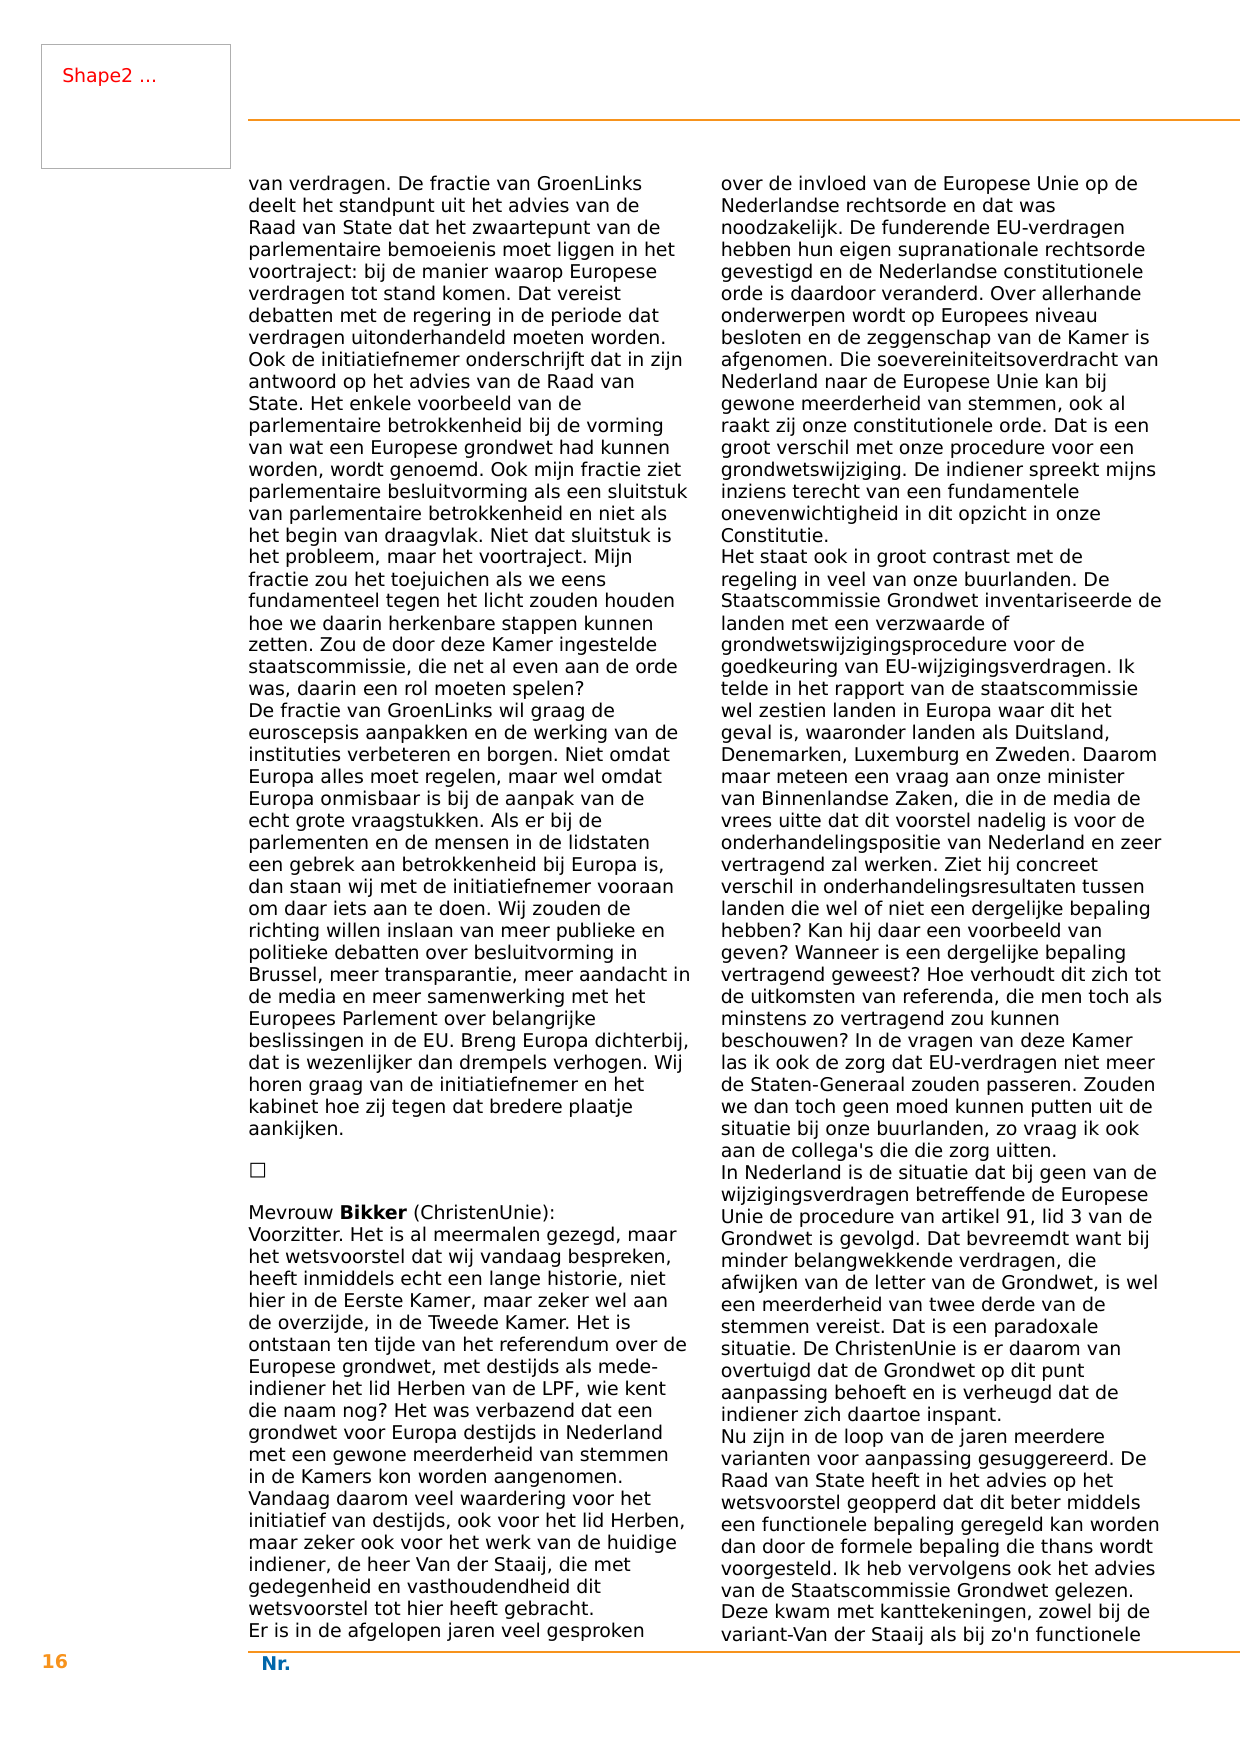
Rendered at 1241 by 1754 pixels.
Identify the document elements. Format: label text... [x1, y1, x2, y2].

text Mevrouw Bikker (ChristenUnie): [248, 1202, 691, 1224]
text Er is in de afgelopen jaren veel gesproken [248, 1619, 691, 1641]
text In Nederland is de situatie dat bij geen van de wijzigingsverdragen betreffende de Europese Unie de procedure van artikel 91, lid 3 van de Grondwet is gevolgd. Dat bevreemdt want bij minder belangwekkende verdragen, die afwijken van de letter van de Grondwet, is wel een meerderheid van twee derde van de stemmen vereist. Dat is een paradoxale situatie. De ChristenUnie is er daarom van overtuigd dat de Grondwet op dit punt aanpassing behoeft en is verheugd dat de indiener zich daartoe inspant. [721, 1162, 1163, 1426]
text ⬜ [248, 1160, 691, 1182]
text Het staat ook in groot contrast met de regeling in veel van onze buurlanden. De Staatscommissie Grondwet inventariseerde de landen met een verzwaarde of grondwetswijzigingsprocedure voor de goedkeuring van EU-wijzigingsverdragen. Ik telde in het rapport van de staatscommissie wel zestien landen in Europa waar dit het geval is, waaronder landen als Duitsland, Denemarken, Luxemburg en Zweden. Daarom maar meteen een vraag aan onze minister van Binnenlandse Zaken, die in de media de vrees uitte dat dit voorstel nadelig is voor de onderhandelingspositie van Nederland en zeer vertragend zal werken. Ziet hij concreet verschil in onderhandelingsresultaten tussen landen die wel of niet een dergelijke bepaling hebben? Kan hij daar een voorbeeld van geven? Wanneer is een dergelijke bepaling vertragend geweest? Hoe verhoudt dit zich tot de uitkomsten van referenda, die men toch als minstens zo vertragend zou kunnen beschouwen? In de vragen van deze Kamer las ik ook de zorg dat EU-verdragen niet meer de Staten-Generaal zouden passeren. Zouden we dan toch geen moed kunnen putten uit de situatie bij onze buurlanden, zo vraag ik ook aan de collega's die die zorg uitten. [721, 546, 1163, 1162]
text Nu zijn in de loop van de jaren meerdere varianten voor aanpassing gesuggereerd. De Raad van State heeft in het advies op het wetsvoorstel geopperd dat dit beter middels een functionele bepaling geregeld kan worden dan door de formele bepaling die thans wordt voorgesteld. Ik heb vervolgens ook het advies van de Staatscommissie Grondwet gelezen. Deze kwam met kanttekeningen, zowel bij de variant-Van der Staaij als bij zo'n functionele [721, 1426, 1163, 1645]
text van verdragen. De fractie van GroenLinks deelt het standpunt uit het advies van de Raad van State dat het zwaartepunt van de parlementaire bemoeienis moet liggen in het voortraject: bij de manier waarop Europese verdragen tot stand komen. Dat vereist debatten met de regering in de periode dat verdragen uitonderhandeld moeten worden. Ook de initiatiefnemer onderschrijft dat in zijn antwoord op het advies van de Raad van State. Het enkele voorbeeld van de parlementaire betrokkenheid bij de vorming van wat een Europese grondwet had kunnen worden, wordt genoemd. Ook mijn fractie ziet parlementaire besluitvorming als een sluitstuk van parlementaire betrokkenheid en niet als het begin van draagvlak. Niet dat sluitstuk is het probleem, maar het voortraject. Mijn fractie zou het toejuichen als we eens fundamenteel tegen het licht zouden houden hoe we daarin herkenbare stappen kunnen zetten. Zou de door deze Kamer ingestelde staatscommissie, die net al even aan de orde was, daarin een rol moeten spelen? [248, 173, 691, 700]
text De fractie van GroenLinks wil graag de euroscepsis aanpakken en de werking van de instituties verbeteren en borgen. Niet omdat Europa alles moet regelen, maar wel omdat Europa onmisbaar is bij de aanpak van de echt grote vraagstukken. Als er bij de parlementen en de mensen in de lidstaten een gebrek aan betrokkenheid bij Europa is, dan staan wij met de initiatiefnemer vooraan om daar iets aan te doen. Wij zouden de richting willen inslaan van meer publieke en politieke debatten over besluitvorming in Brussel, meer transparantie, meer aandacht in de media en meer samenwerking met het Europees Parlement over belangrijke beslissingen in de EU. Breng Europa dichterbij, dat is wezenlijker dan drempels verhogen. Wij horen graag van de initiatiefnemer en het kabinet hoe zij tegen dat bredere plaatje aankijken. [248, 700, 691, 1140]
text over de invloed van de Europese Unie op de Nederlandse rechtsorde en dat was noodzakelijk. De funderende EU-verdragen hebben hun eigen supranationale rechtsorde gevestigd en de Nederlandse constitutionele orde is daardoor veranderd. Over allerhande onderwerpen wordt op Europees niveau besloten en de zeggenschap van de Kamer is afgenomen. Die soevereiniteitsoverdracht van Nederland naar de Europese Unie kan bij gewone meerderheid van stemmen, ook al raakt zij onze constitutionele orde. Dat is een groot verschil met onze procedure voor een grondwetswijziging. De indiener spreekt mijns inziens terecht van een fundamentele onevenwichtigheid in dit opzicht in onze Constitutie. [721, 173, 1163, 546]
text Voorzitter. Het is al meermalen gezegd, maar het wetsvoorstel dat wij vandaag bespreken, heeft inmiddels echt een lange historie, niet hier in de Eerste Kamer, maar zeker wel aan de overzijde, in de Tweede Kamer. Het is ontstaan ten tijde van het referendum over de Europese grondwet, met destijds als mede-indiener het lid Herben van de LPF, wie kent die naam nog? Het was verbazend dat een grondwet voor Europa destijds in Nederland met een gewone meerderheid van stemmen in de Kamers kon worden aangenomen. Vandaag daarom veel waardering voor het initiatief van destijds, ook voor het lid Herben, maar zeker ook voor het werk van de huidige indiener, de heer Van der Staaij, die met gedegenheid en vasthoudendheid dit wetsvoorstel tot hier heeft gebracht. [248, 1224, 691, 1619]
